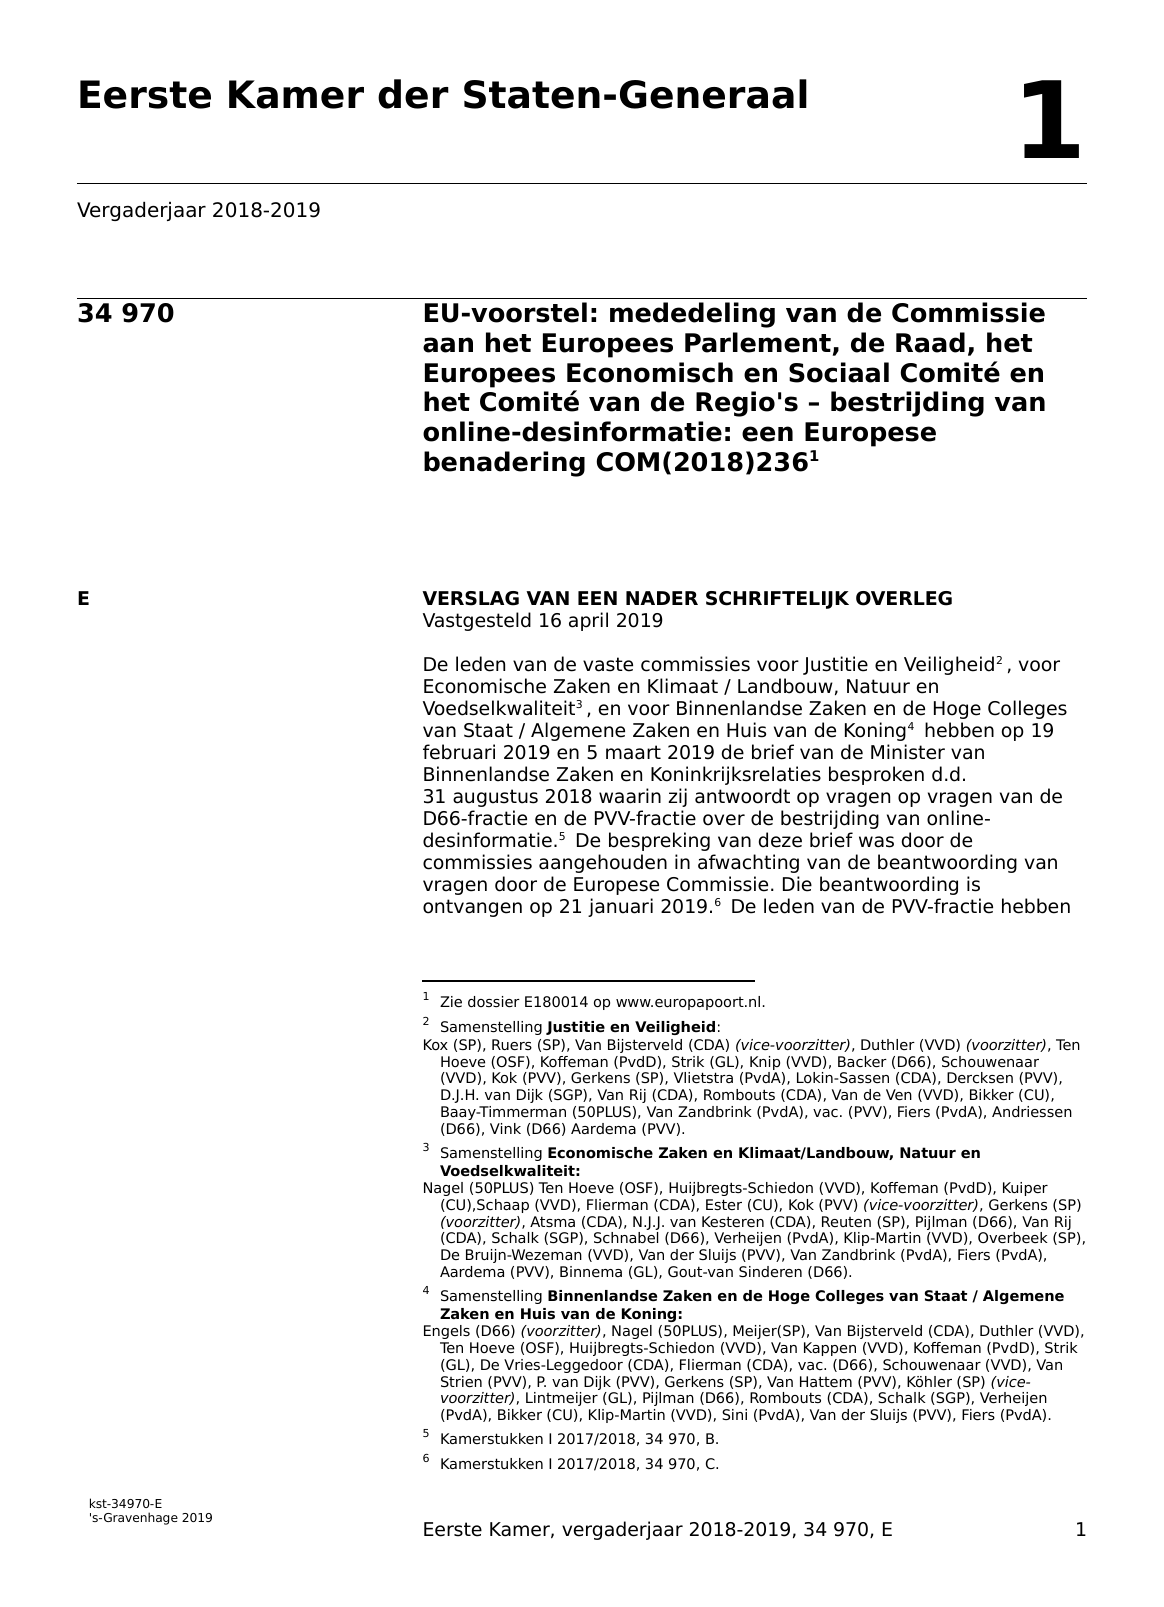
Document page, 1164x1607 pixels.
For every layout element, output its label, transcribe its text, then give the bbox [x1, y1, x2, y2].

table_cell Vergaderjaar 2018-2019 [77, 184, 1087, 298]
table_header 1 [886, 59, 1087, 183]
subtitle 34 970 EU-voorstel: mededeling van de Commissie aan het Europees Parlement, de Raad, het Europees Economisch en Sociaal Comité en het Comité van de Regio's – bestrijding van online-desinformatie: een Europese benadering COM(2018)236 [77, 299, 1087, 477]
text Nagel (50PLUS) Ten Hoeve (OSF), Huijbregts-Schiedon (VVD), Koffeman (PvdD), Kuiper (CU),Schaap (VVD), Flierman (CDA), Ester (CU), Kok (PVV) (vice-voorzitter), Gerkens (SP) (voorzitter), Atsma (CDA), N.J.J. van Kesteren (CDA), Reuten (SP), Pijlman (D66), Van Rij (CDA), Schalk (SGP), Schnabel (D66), Verheijen (PvdA), Klip-Martin (VVD), Overbeek (SP), De Bruijn-Wezeman (VVD), Van der Sluijs (PVV), Van Zandbrink (PvdA), Fiers (PvdA), Aardema (PVV), Binnema (GL), Gout-van Sinderen (D66). [422, 1180, 1087, 1281]
text Samenstelling Justitie en Veiligheid: [422, 1015, 1087, 1037]
text Kamerstukken I 2017/2018, 34 970, C. [422, 1452, 1087, 1474]
text De leden van de vaste commissies voor Justitie en Veiligheid, voor Economische Zaken en Klimaat / Landbouw, Natuur en Voedselkwaliteit, en voor Binnenlandse Zaken en de Hoge Colleges van Staat / Algemene Zaken en Huis van de Koning hebben op 19 februari 2019 en 5 maart 2019 de brief van de Minister van Binnenlandse Zaken en Koninkrijksrelaties besproken d.d. 31 augustus 2018 waarin zij antwoordt op vragen op vragen van de D66-fractie en de PVV-fractie over de bestrijding van online-desinformatie. De bespreking van deze brief was door de commissies aangehouden in afwachting van de beantwoording van vragen door de Europese Commissie. Die beantwoording is ontvangen op 21 januari 2019. De leden van de PVV-fractie hebben [422, 654, 1087, 918]
text Kox (SP), Ruers (SP), Van Bijsterveld (CDA) (vice-voorzitter), Duthler (VVD) (voorzitter), Ten Hoeve (OSF), Koffeman (PvdD), Strik (GL), Knip (VVD), Backer (D66), Schouwenaar (VVD), Kok (PVV), Gerkens (SP), Vlietstra (PvdA), Lokin-Sassen (CDA), Dercksen (PVV), D.J.H. van Dijk (SGP), Van Rij (CDA), Rombouts (CDA), Van de Ven (VVD), Bikker (CU), Baay-Timmerman (50PLUS), Van Zandbrink (PvdA), vac. (PVV), Fiers (PvdA), Andriessen (D66), Vink (D66) Aardema (PVV). [422, 1037, 1087, 1138]
text Engels (D66) (voorzitter), Nagel (50PLUS), Meijer(SP), Van Bijsterveld (CDA), Duthler (VVD), Ten Hoeve (OSF), Huijbregts-Schiedon (VVD), Van Kappen (VVD), Koffeman (PvdD), Strik (GL), De Vries-Leggedoor (CDA), Flierman (CDA), vac. (D66), Schouwenaar (VVD), Van Strien (PVV), P. van Dijk (PVV), Gerkens (SP), Van Hattem (PVV), Köhler (SP) (vice-voorzitter), Lintmeijer (GL), Pijlman (D66), Rombouts (CDA), Schalk (SGP), Verheijen (PvdA), Bikker (CU), Klip-Martin (VVD), Sini (PvdA), Van der Sluijs (PVV), Fiers (PvdA). [422, 1323, 1087, 1424]
text Vastgesteld 16 april 2019 [422, 610, 1087, 632]
text Samenstelling Economische Zaken en Klimaat/Landbouw, Natuur en Voedselkwaliteit: [422, 1141, 1087, 1180]
text Zie dossier E180014 op www.europapoort.nl. [422, 990, 1087, 1012]
text Kamerstukken I 2017/2018, 34 970, B. [422, 1427, 1087, 1449]
subtitle E VERSLAG VAN EEN NADER SCHRIFTELIJK OVERLEG [77, 588, 1087, 610]
text Samenstelling Binnenlandse Zaken en de Hoge Colleges van Staat / Algemene Zaken en Huis van de Koning: [422, 1284, 1087, 1323]
table_header Eerste Kamer der Staten-Generaal [77, 59, 886, 183]
text 's-Gravenhage 2019 [88, 1511, 323, 1525]
text kst-34970-E [88, 1497, 323, 1511]
